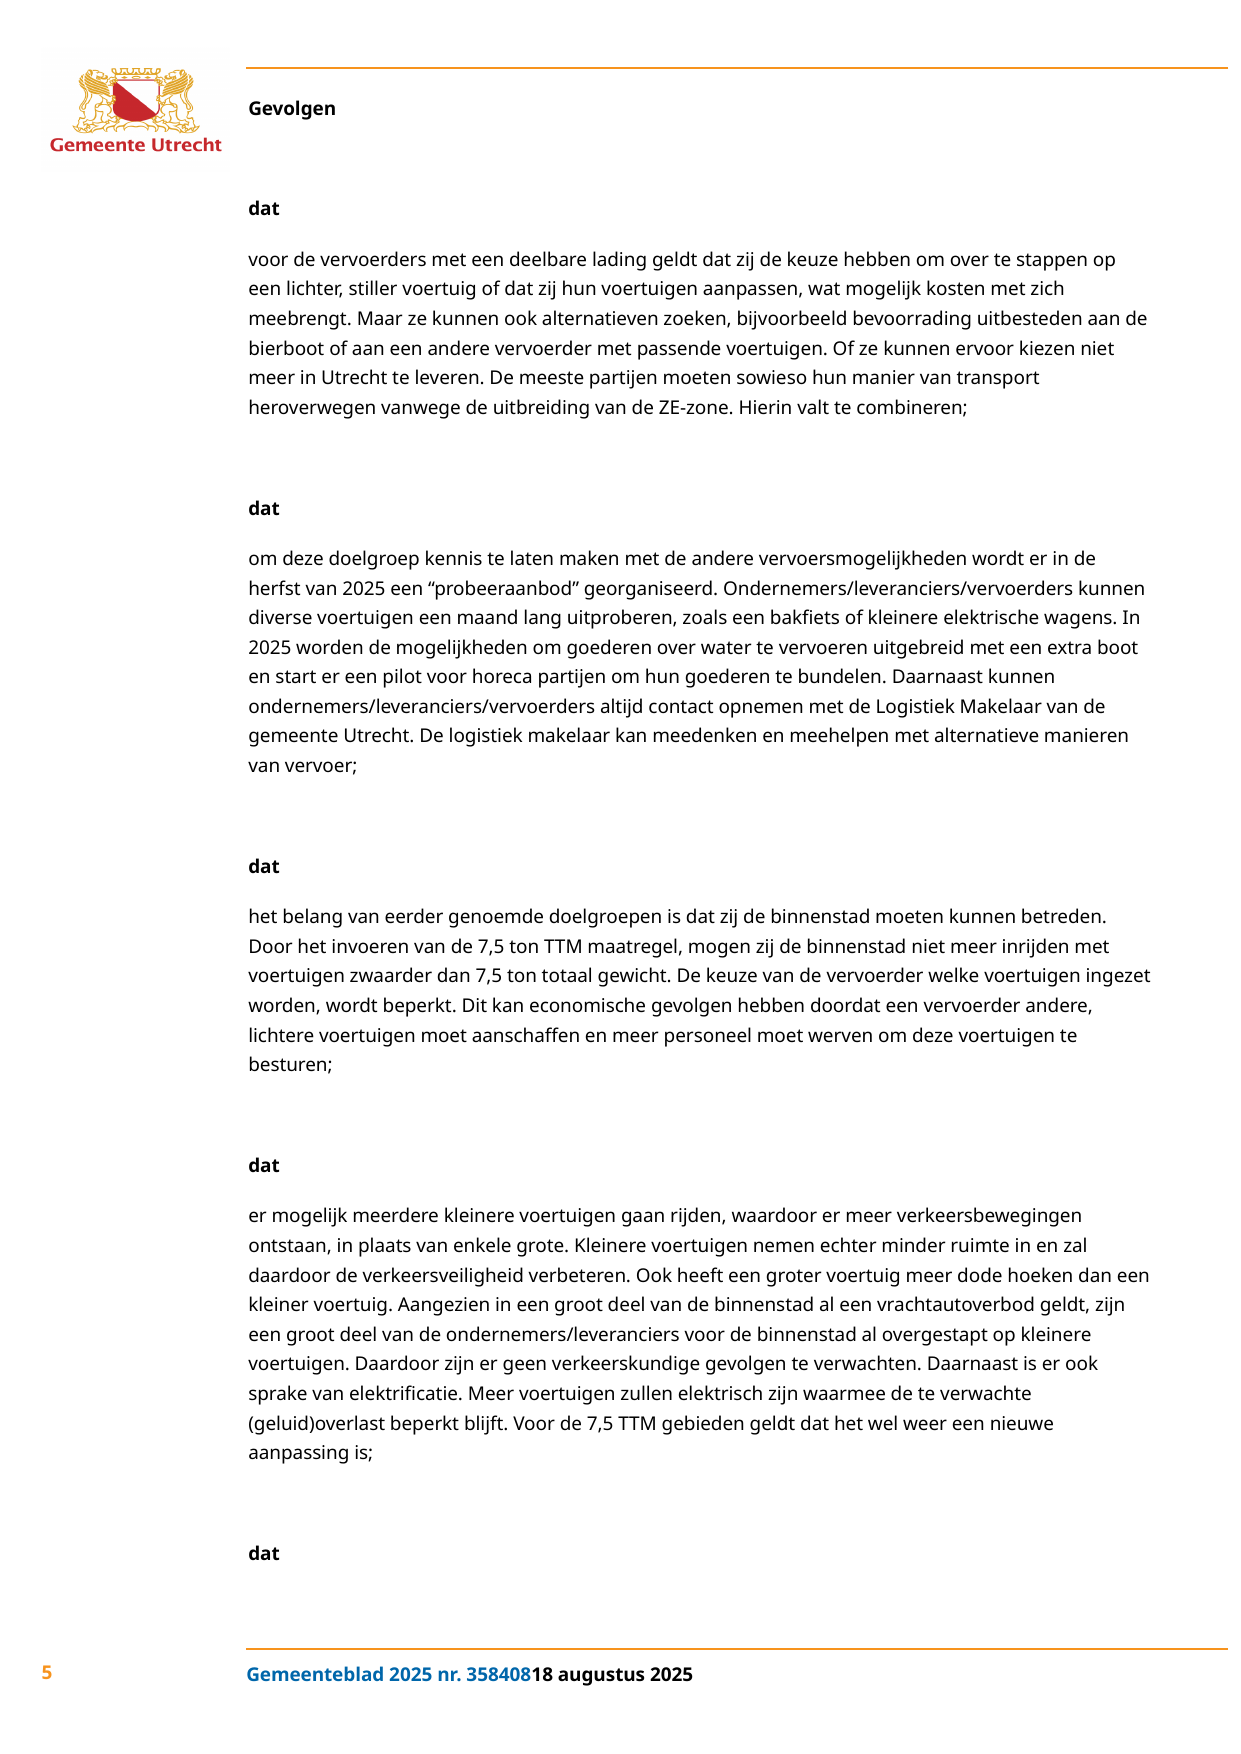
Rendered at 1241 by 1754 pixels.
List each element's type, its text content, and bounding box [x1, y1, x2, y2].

text dat [248, 495, 1152, 521]
text om deze doelgroep kennis te laten maken met de andere vervoersmogelijkheden wordt er in de herfst van 2025 een “probeeraanbod” georganiseerd. Ondernemers/leveranciers/vervoerders kunnen diverse voertuigen een maand lang uitproberen, zoals een bakfiets of kleinere elektrische wagens. In 2025 worden de mogelijkheden om goederen over water te vervoeren uitgebreid met een extra boot en start er een pilot voor horeca partijen om hun goederen te bundelen. Daarnaast kunnen ondernemers/leveranciers/vervoerders altijd contact opnemen met de Logistiek Makelaar van de gemeente Utrecht. De logistiek makelaar kan meedenken en meehelpen met alternatieve manieren van vervoer; [248, 545, 1152, 778]
text er mogelijk meerdere kleinere voertuigen gaan rijden, waardoor er meer verkeersbewegingen ontstaan, in plaats van enkele grote. Kleinere voertuigen nemen echter minder ruimte in en zal daardoor de verkeersveiligheid verbeteren. Ook heeft een groter voertuig meer dode hoeken dan een kleiner voertuig. Aangezien in een groot deel van de binnenstad al een vrachtautoverbod geldt, zijn een groot deel van de ondernemers/leveranciers voor de binnenstad al overgestapt op kleinere voertuigen. Daardoor zijn er geen verkeerskundige gevolgen te verwachten. Daarnaast is er ook sprake van elektrificatie. Meer voertuigen zullen elektrisch zijn waarmee de te verwachte (geluid)overlast beperkt blijft. Voor de 7,5 TTM gebieden geldt dat het wel weer een nieuwe aanpassing is; [248, 1203, 1152, 1465]
text dat [248, 1152, 1152, 1178]
text voor de vervoerders met een deelbare lading geldt dat zij de keuze hebben om over te stappen op een lichter, stiller voertuig of dat zij hun voertuigen aanpassen, wat mogelijk kosten met zich meebrengt. Maar ze kunnen ook alternatieven zoeken, bijvoorbeeld bevoorrading uitbesteden aan de bierboot of aan een andere vervoerder met passende voertuigen. Of ze kunnen ervoor kiezen niet meer in Utrecht te leveren. De meeste partijen moeten sowieso hun manier van transport heroverwegen vanwege de uitbreiding van de ZE-zone. Hierin valt te combineren; [248, 246, 1152, 420]
text dat [248, 853, 1152, 879]
text dat [248, 1540, 1152, 1566]
text dat [248, 196, 1152, 221]
text Gevolgen [248, 95, 1152, 121]
text het belang van eerder genoemde doelgroepen is dat zij de binnenstad moeten kunnen betreden. Door het invoeren van de 7,5 ton TTM maatregel, mogen zij de binnenstad niet meer inrijden met voertuigen zwaarder dan 7,5 ton totaal gewicht. De keuze van de vervoerder welke voertuigen ingezet worden, wordt beperkt. Dit kan economische gevolgen hebben doordat een vervoerder andere, lichtere voertuigen moet aanschaffen en meer personeel moet werven om deze voertuigen te besturen; [248, 903, 1152, 1077]
picture [41, 47, 231, 172]
